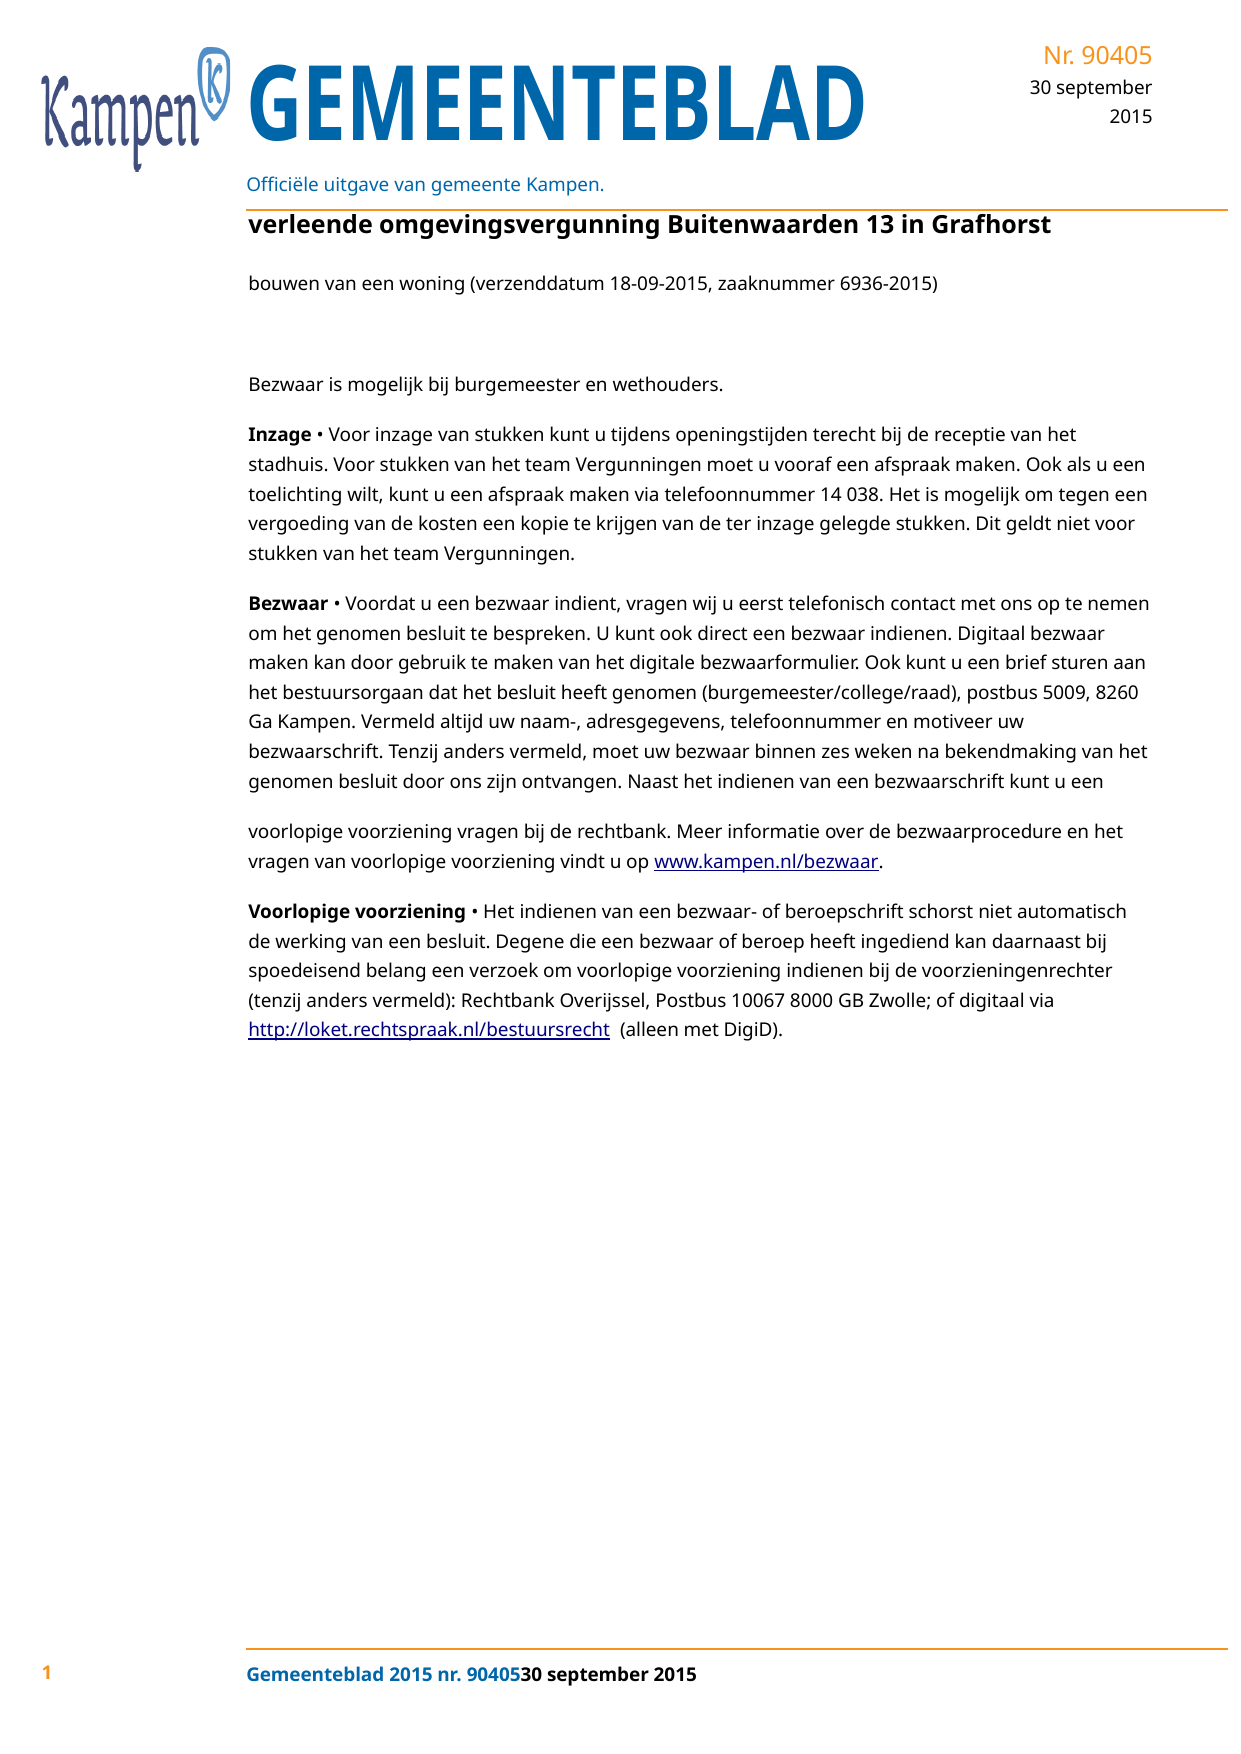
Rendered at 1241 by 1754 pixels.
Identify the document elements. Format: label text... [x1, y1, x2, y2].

text Inzage • Voor inzage van stukken kunt u tijdens openingstijden terecht bij de receptie van het stadhuis. Voor stukken van het team Vergunningen moet u vooraf een afspraak maken. Ook als u een toelichting wilt, kunt u een afspraak maken via telefoonnummer 14 038. Het is mogelijk om tegen een vergoeding van de kosten een kopie te krijgen van de ter inzage gelegde stukken. Dit geldt niet voor stukken van het team Vergunningen. [248, 422, 1152, 566]
text bouwen van een woning (verzenddatum 18-09-2015, zaaknummer 6936-2015) [248, 270, 1152, 296]
text verleende omgevingsvergunning Buitenwaarden 13 in Grafhorst [248, 211, 1152, 241]
text Voorlopige voorziening • Het indienen van een bezwaar- of beroepschrift schorst niet automatisch de werking van een besluit. Degene die een bezwaar of beroep heeft ingediend kan daarnaast bij spoedeisend belang een verzoek om voorlopige voorziening indienen bij de voorzieningenrechter (tenzij anders vermeld): Rechtbank Overijssel, Postbus 10067 8000 GB Zwolle; of digitaal via http://loket.rechtspraak.nl/bestuursrecht (alleen met DigiD). [248, 898, 1152, 1042]
text Bezwaar is mogelijk bij burgemeester en wethouders. [248, 371, 1152, 397]
text Bezwaar • Voordat u een bezwaar indient, vragen wij u eerst telefonisch contact met ons op te nemen om het genomen besluit te bespreken. U kunt ook direct een bezwaar indienen. Digitaal bezwaar maken kan door gebruik te maken van het digitale bezwaarformulier. Ook kunt u een brief sturen aan het bestuursorgaan dat het besluit heeft genomen (burgemeester/college/raad), postbus 5009, 8260 Ga Kampen. Vermeld altijd uw naam-, adresgegevens, telefoonnummer en motiveer uw bezwaarschrift. Tenzij anders vermeld, moet uw bezwaar binnen zes weken na bekendmaking van het genomen besluit door ons zijn ontvangen. Naast het indienen van een bezwaarschrift kunt u een [248, 590, 1152, 793]
picture [41, 47, 231, 172]
text voorlopige voorziening vragen bij de rechtbank. Meer informatie over de bezwaarprocedure en het vragen van voorlopige voorziening vindt u op www.kampen.nl/bezwaar. [248, 818, 1152, 873]
